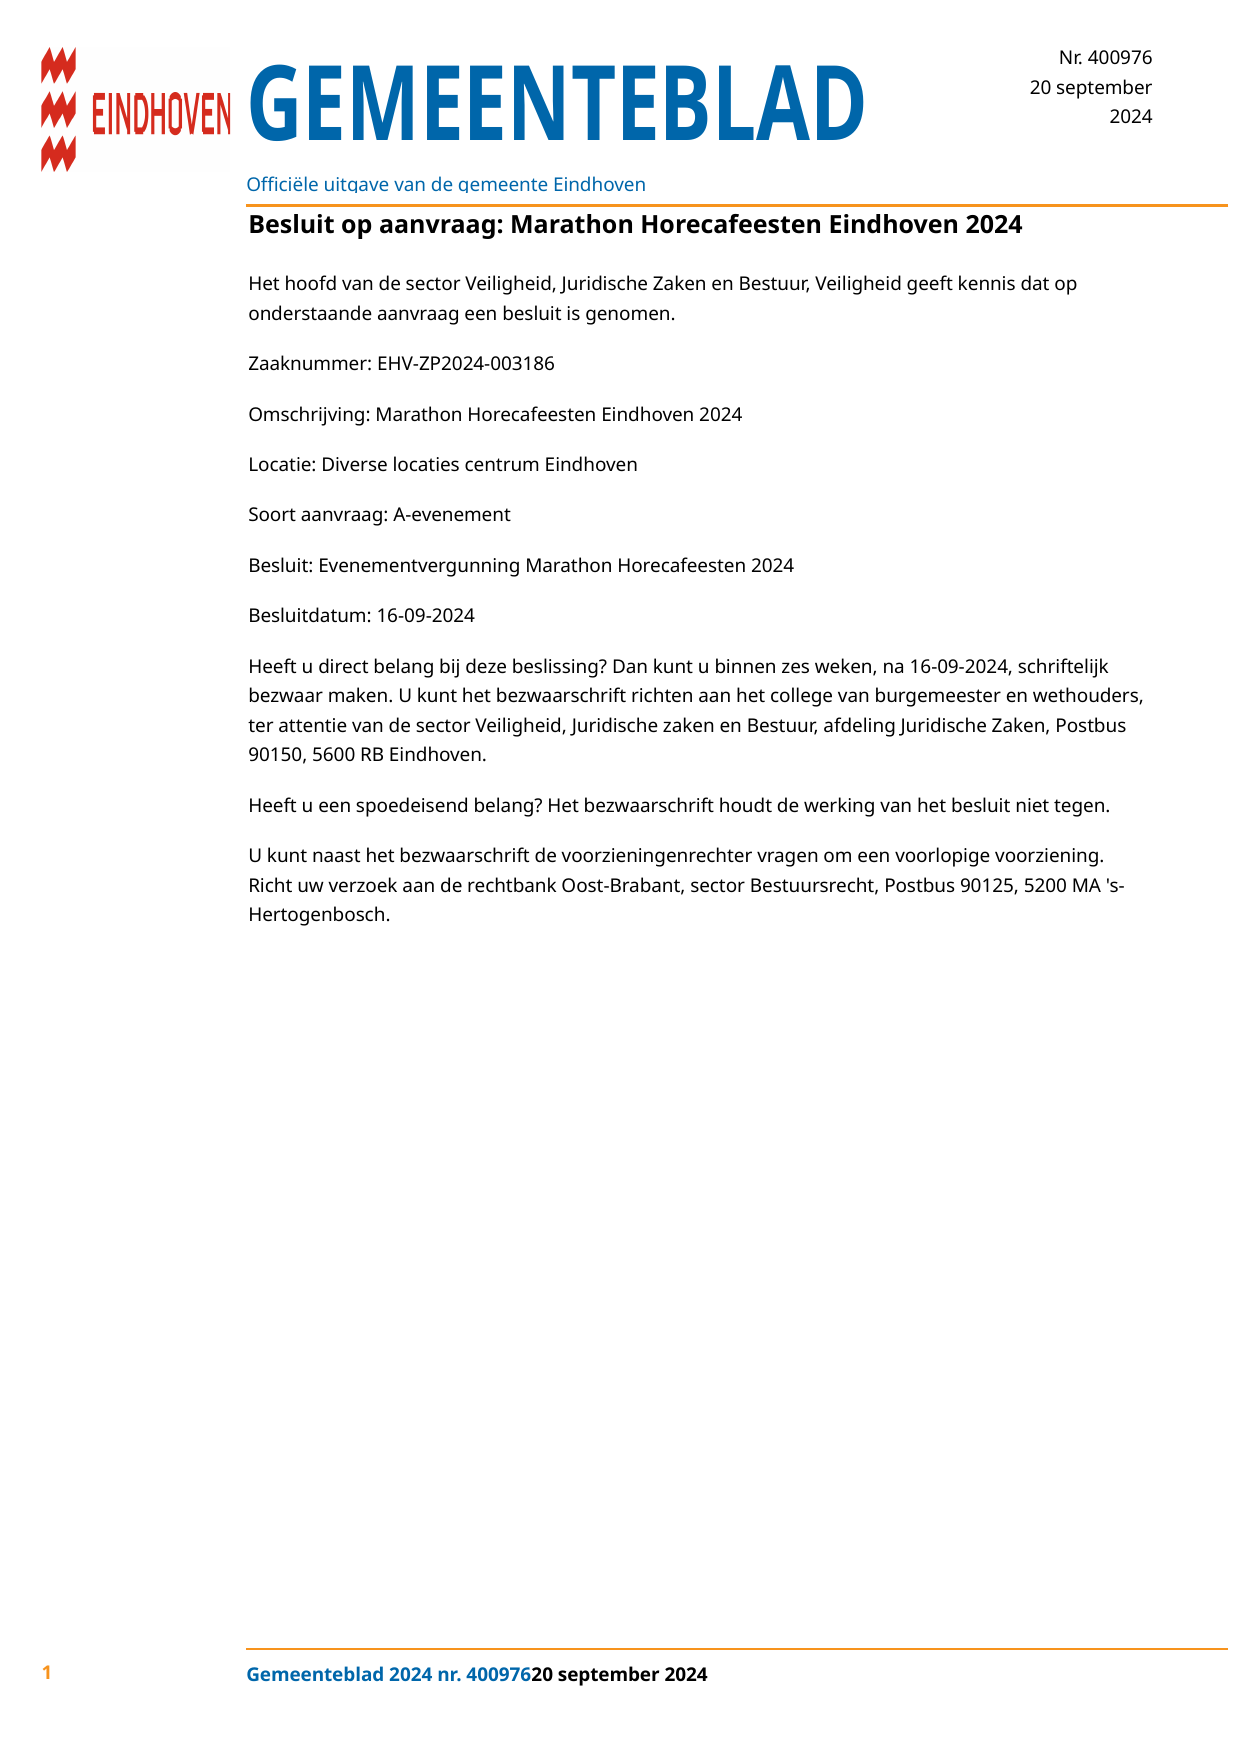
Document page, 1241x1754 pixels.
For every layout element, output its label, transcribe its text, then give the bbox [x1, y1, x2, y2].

text Het hoofd van de sector Veiligheid, Juridische Zaken en Bestuur, Veiligheid geeft kennis dat op onderstaande aanvraag een besluit is genomen. [248, 270, 1152, 326]
text Besluit op aanvraag: Marathon Horecafeesten Eindhoven 2024 [248, 207, 1152, 241]
text Locatie: Diverse locaties centrum Eindhoven [248, 451, 1152, 477]
text Besluitdatum: 16-09-2024 [248, 602, 1152, 628]
text Heeft u direct belang bij deze beslissing? Dan kunt u binnen zes weken, na 16-09-2024, schriftelijk bezwaar maken. U kunt het bezwaarschrift richten aan het college van burgemeester en wethouders, ter attentie van de sector Veiligheid, Juridische zaken en Bestuur, afdeling Juridische Zaken, Postbus 90150, 5600 RB Eindhoven. [248, 653, 1152, 767]
text Omschrijving: Marathon Horecafeesten Eindhoven 2024 [248, 401, 1152, 426]
text Besluit: Evenementvergunning Marathon Horecafeesten 2024 [248, 552, 1152, 578]
picture [41, 47, 231, 172]
text Soort aanvraag: A-evenement [248, 502, 1152, 527]
text U kunt naast het bezwaarschrift de voorzieningenrechter vragen om een voorlopige voorziening. Richt uw verzoek aan de rechtbank Oost-Brabant, sector Bestuursrecht, Postbus 90125, 5200 MA 's-Hertogenbosch. [248, 842, 1152, 927]
text Heeft u een spoedeisend belang? Het bezwaarschrift houdt de werking van het besluit niet tegen. [248, 792, 1152, 818]
text Zaaknummer: EHV-ZP2024-003186 [248, 350, 1152, 376]
